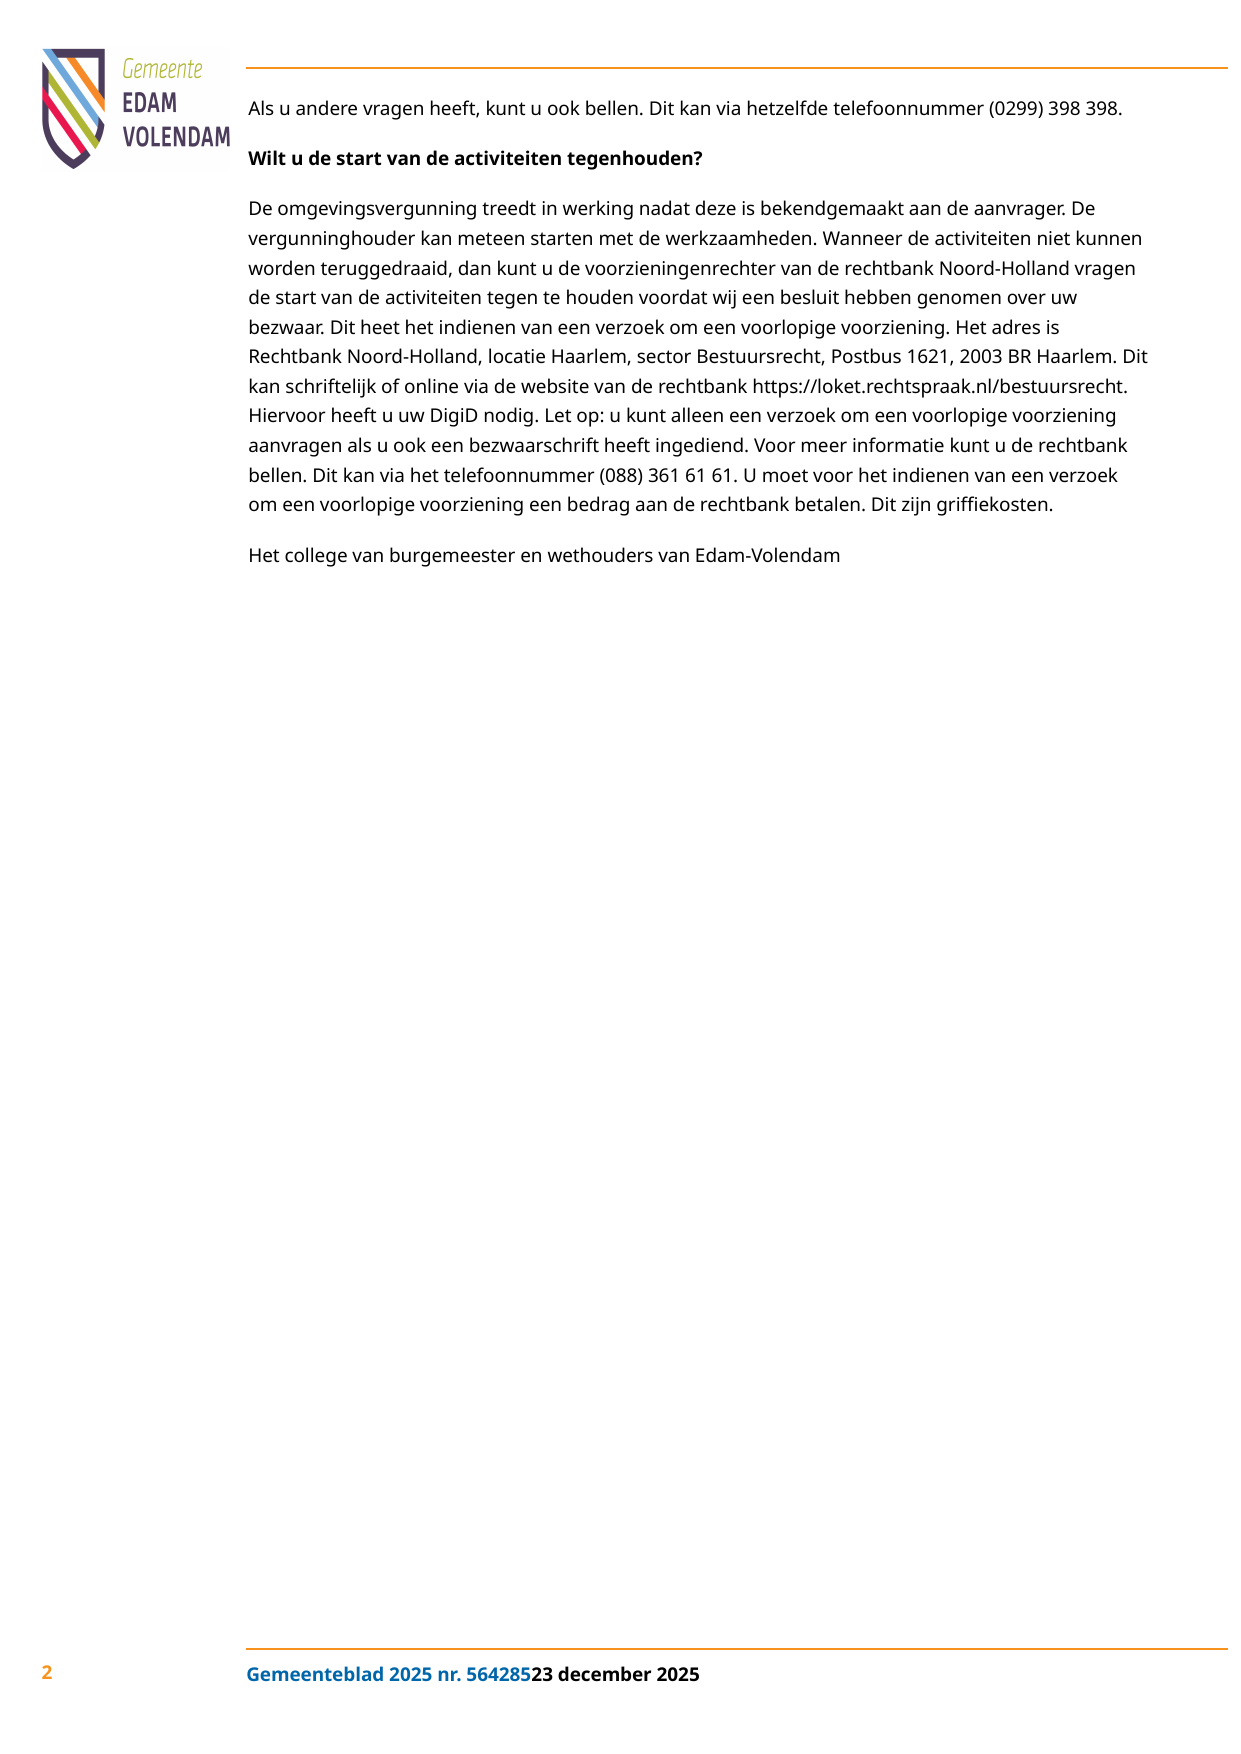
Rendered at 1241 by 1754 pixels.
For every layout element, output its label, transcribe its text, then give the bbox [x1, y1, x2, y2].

text De omgevingsvergunning treedt in werking nadat deze is bekendgemaakt aan de aanvrager. De vergunninghouder kan meteen starten met de werkzaamheden. Wanneer de activiteiten niet kunnen worden teruggedraaid, dan kunt u de voorzieningenrechter van de rechtbank Noord-Holland vragen de start van de activiteiten tegen te houden voordat wij een besluit hebben genomen over uw bezwaar. Dit heet het indienen van een verzoek om een voorlopige voorziening. Het adres is Rechtbank Noord-Holland, locatie Haarlem, sector Bestuursrecht, Postbus 1621, 2003 BR Haarlem. Dit kan schriftelijk of online via de website van de rechtbank https://loket.rechtspraak.nl/bestuursrecht. Hiervoor heeft u uw DigiD nodig. Let op: u kunt alleen een verzoek om een voorlopige voorziening aanvragen als u ook een bezwaarschrift heeft ingediend. Voor meer informatie kunt u de rechtbank bellen. Dit kan via het telefoonnummer (088) 361 61 61. U moet voor het indienen van een verzoek om een voorlopige voorziening een bedrag aan de rechtbank betalen. Dit zijn griffiekosten. [248, 196, 1152, 517]
picture [41, 47, 231, 172]
text Als u andere vragen heeft, kunt u ook bellen. Dit kan via hetzelfde telefoonnummer (0299) 398 398. [248, 95, 1152, 121]
text Wilt u de start van de activiteiten tegenhouden? [248, 145, 1152, 171]
text Het college van burgemeester en wethouders van Edam-Volendam [248, 542, 1152, 568]
